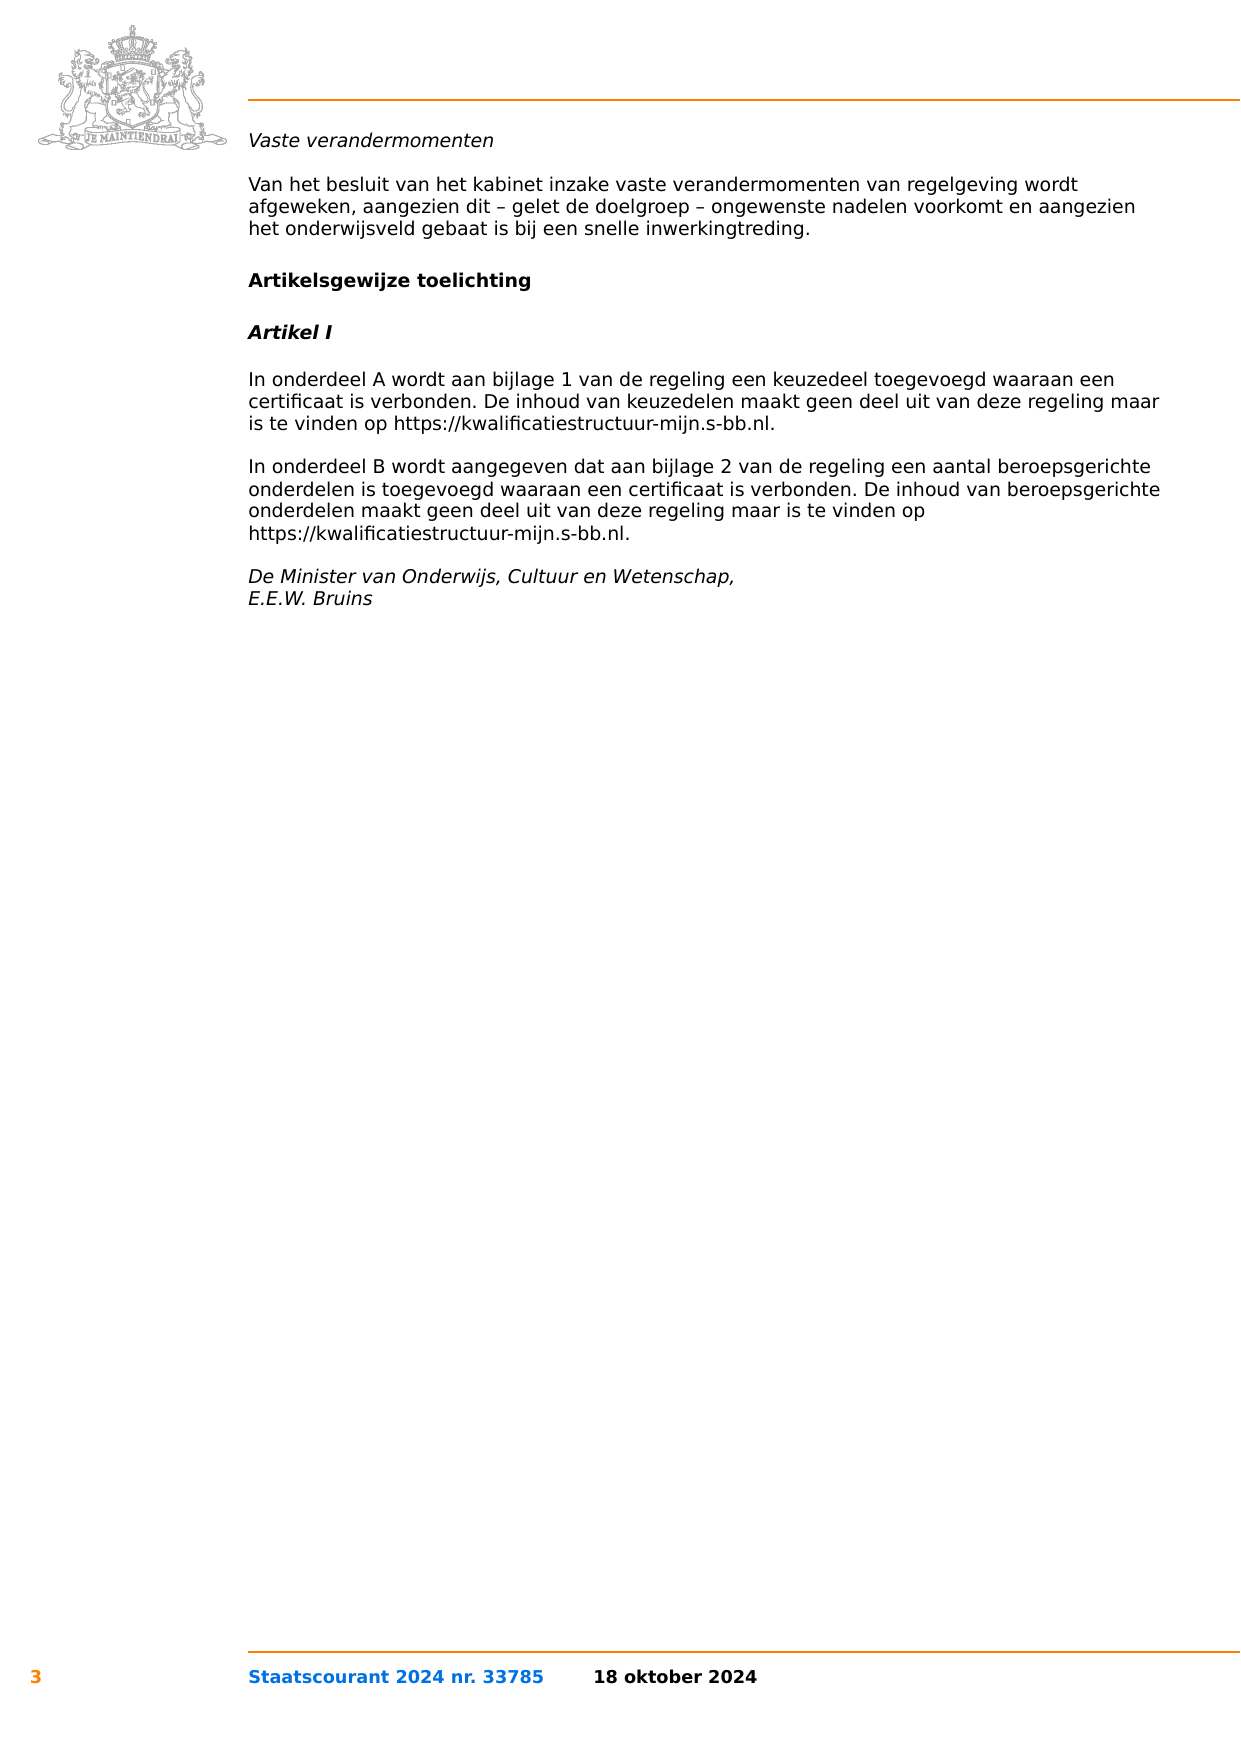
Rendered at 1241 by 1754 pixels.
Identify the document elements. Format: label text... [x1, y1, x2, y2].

text In onderdeel B wordt aangegeven dat aan bijlage 2 van de regeling een aantal beroepsgerichte onderdelen is toegevoegd waaraan een certificaat is verbonden. De inhoud van beroepsgerichte onderdelen maakt geen deel uit van deze regeling maar is te vinden op https://kwalificatiestructuur-mijn.s-bb.nl. [248, 456, 1163, 544]
subtitle Vaste verandermomenten [248, 130, 1163, 152]
subtitle Artikelsgewijze toelichting [248, 270, 1163, 292]
text Van het besluit van het kabinet inzake vaste verandermomenten van regelgeving wordt afgeweken, aangezien dit – gelet de doelgroep – ongewenste nadelen voorkomt en aangezien het onderwijsveld gebaat is bij een snelle inwerkingtreding. [248, 174, 1163, 240]
picture [38, 25, 227, 150]
text In onderdeel A wordt aan bijlage 1 van de regeling een keuzedeel toegevoegd waaraan een certificaat is verbonden. De inhoud van keuzedelen maakt geen deel uit van deze regeling maar is te vinden op https://kwalificatiestructuur-mijn.s-bb.nl. [248, 369, 1163, 434]
subtitle Artikel I [248, 322, 1163, 344]
text De Minister van Onderwijs, Cultuur en Wetenschap, E.E.W. Bruins [248, 566, 1163, 610]
